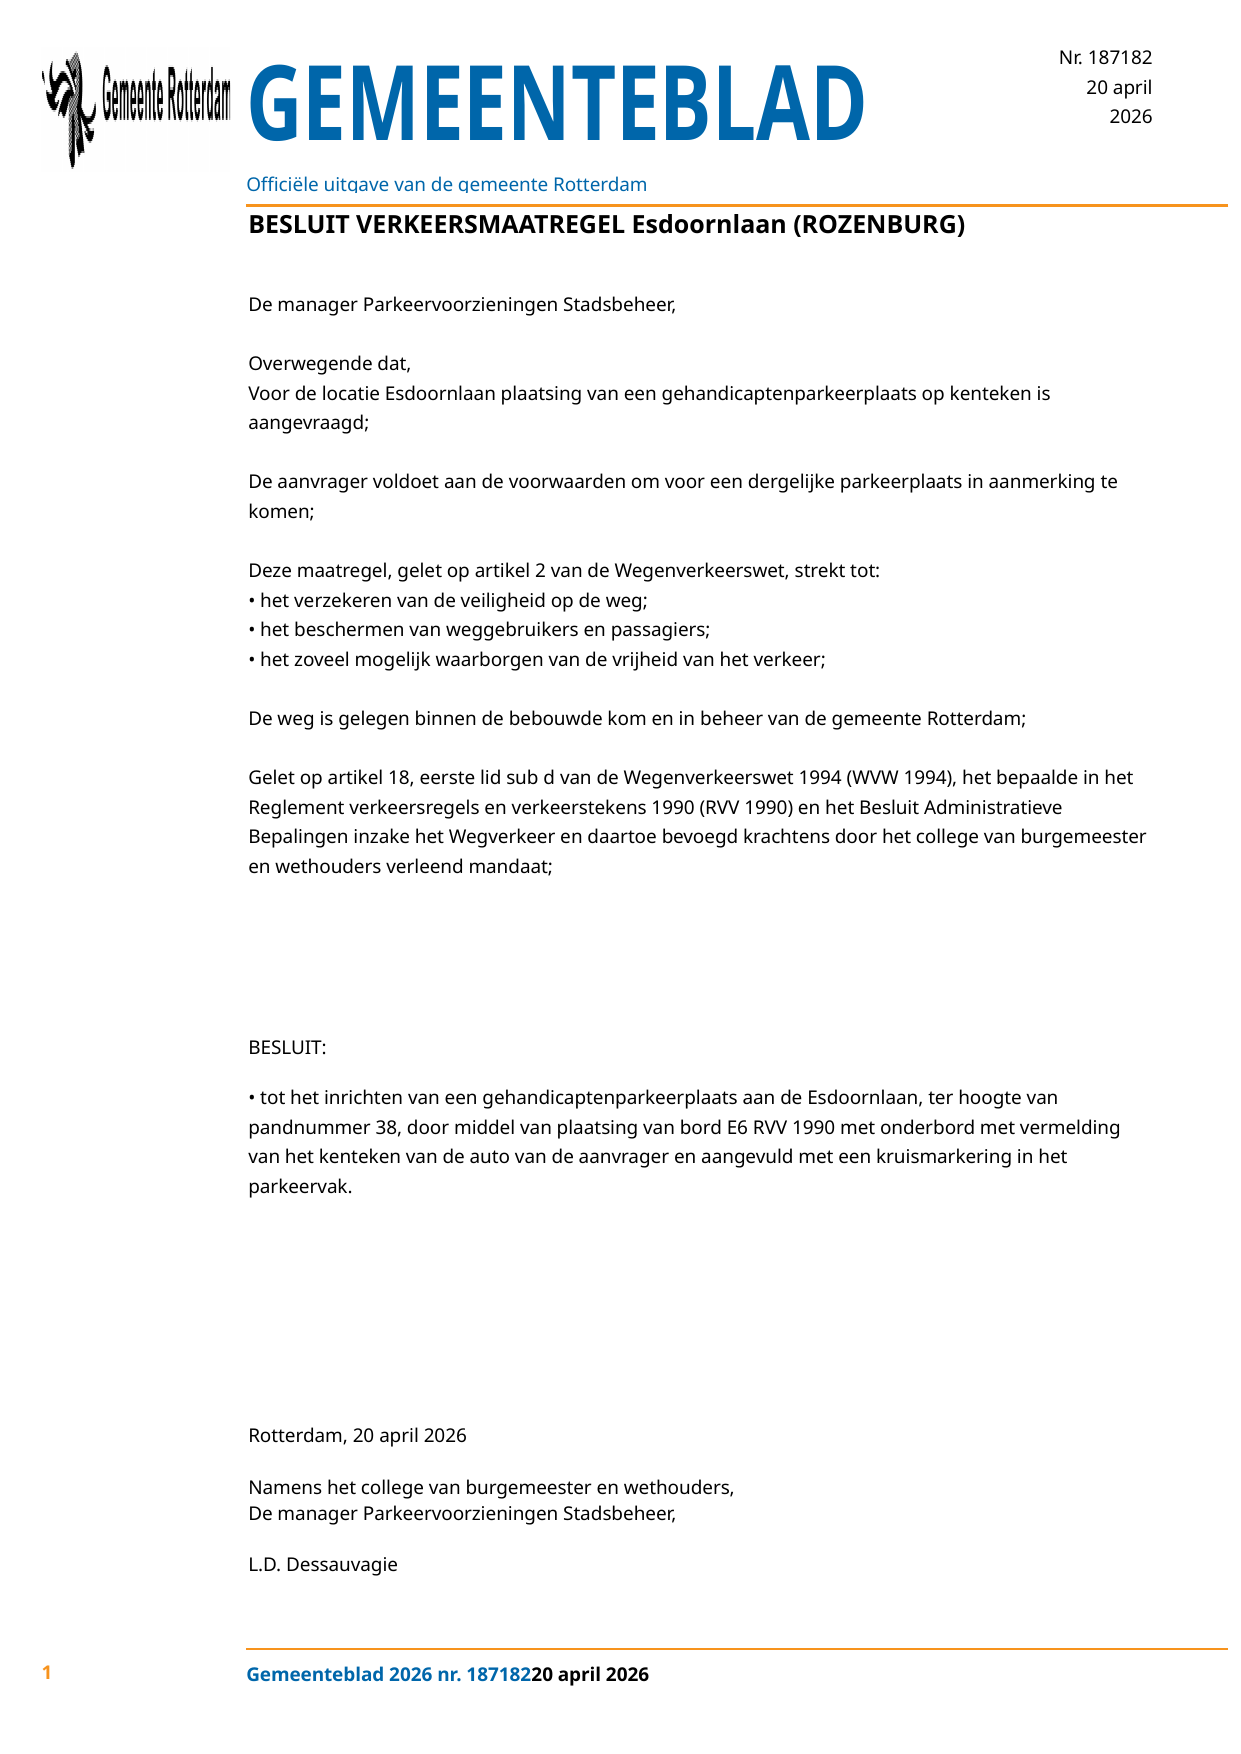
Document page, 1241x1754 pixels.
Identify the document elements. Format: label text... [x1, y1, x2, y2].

picture [41, 47, 231, 172]
text De manager Parkeervoorzieningen Stadsbeheer, [248, 1500, 1152, 1526]
text Gelet op artikel 18, eerste lid sub d van de Wegenverkeerswet 1994 (WVW 1994), het bepaalde in het Reglement verkeersregels en verkeerstekens 1990 (RVV 1990) en het Besluit Administratieve Bepalingen inzake het Wegverkeer en daartoe bevoegd krachtens door het college van burgemeester en wethouders verleend mandaat; [248, 764, 1152, 879]
text • het zoveel mogelijk waarborgen van de vrijheid van het verkeer; [248, 646, 1152, 672]
text BESLUIT: [248, 1034, 1152, 1060]
text De weg is gelegen binnen de bebouwde kom en in beheer van de gemeente Rotterdam; [248, 705, 1152, 731]
text Rotterdam, 20 april 2026 [248, 1423, 1152, 1448]
text Voor de locatie Esdoornlaan plaatsing van een gehandicaptenparkeerplaats op kenteken is aangevraagd; [248, 380, 1152, 435]
text Namens het college van burgemeester en wethouders, [248, 1474, 1152, 1500]
text Deze maatregel, gelet op artikel 2 van de Wegenverkeerswet, strekt tot: [248, 557, 1152, 583]
text De aanvrager voldoet aan de voorwaarden om voor een dergelijke parkeerplaats in aanmerking te komen; [248, 468, 1152, 524]
text De manager Parkeervoorzieningen Stadsbeheer, [248, 291, 1152, 317]
text • het verzekeren van de veiligheid op de weg; [248, 587, 1152, 613]
text Overwegende dat, [248, 350, 1152, 376]
text • tot het inrichten van een gehandicaptenparkeerplaats aan de Esdoornlaan, ter hoogte van pandnummer 38, door middel van plaatsing van bord E6 RVV 1990 met onderbord met vermelding van het kenteken van de auto van de aanvrager en aangevuld met een kruismarkering in het parkeervak. [248, 1084, 1152, 1199]
text L.D. Dessauvagie [248, 1551, 1152, 1577]
text • het beschermen van weggebruikers en passagiers; [248, 616, 1152, 642]
text BESLUIT VERKEERSMAATREGEL Esdoornlaan (ROZENBURG) [248, 207, 1152, 241]
